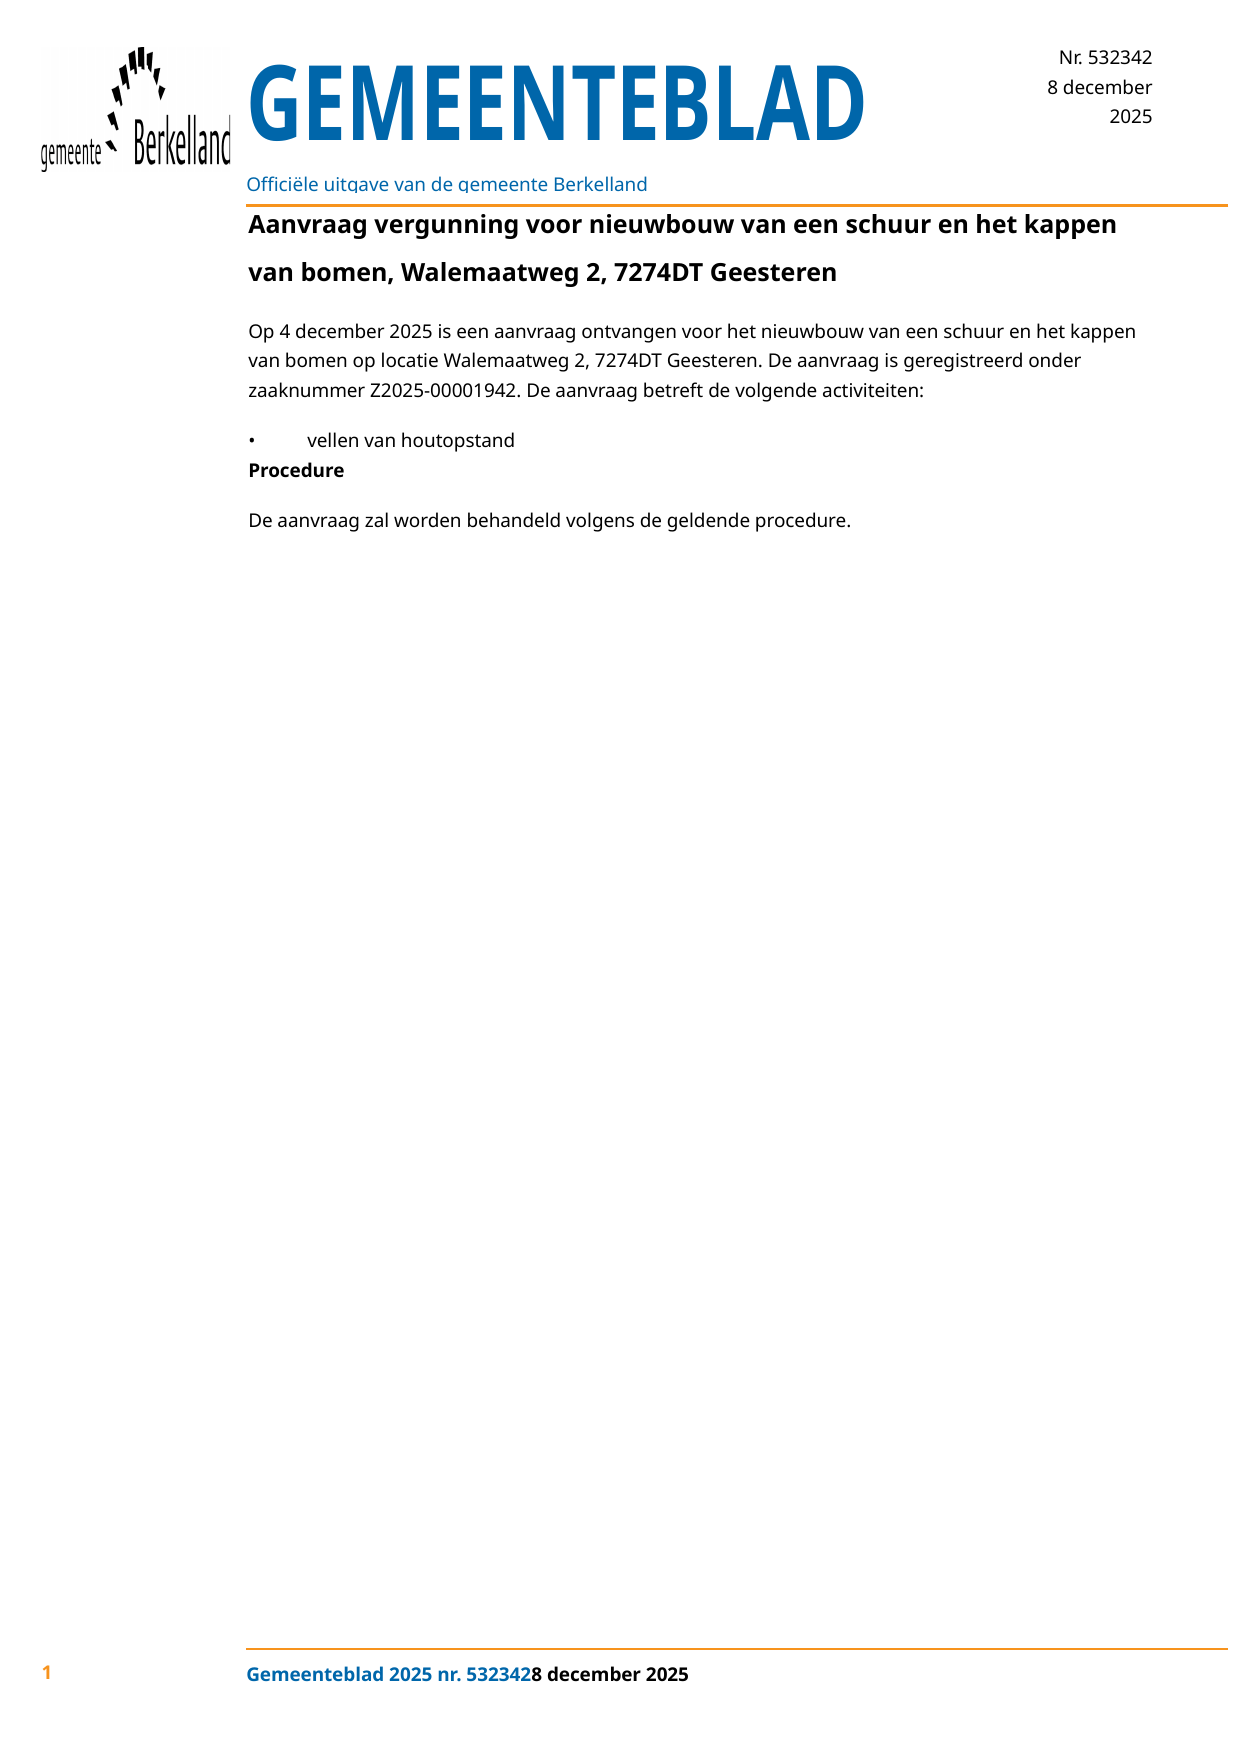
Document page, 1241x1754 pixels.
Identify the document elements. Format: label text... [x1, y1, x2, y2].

text Aanvraag vergunning voor nieuwbouw van een schuur en het kappen van bomen, Walemaatweg 2, 7274DT Geesteren [248, 207, 1152, 288]
text De aanvraag zal worden behandeld volgens de geldende procedure. [248, 507, 1152, 533]
list vellen van houtopstand [248, 427, 1152, 453]
text Procedure [248, 457, 1152, 483]
text Op 4 december 2025 is een aanvraag ontvangen voor het nieuwbouw van een schuur en het kappen van bomen op locatie Walemaatweg 2, 7274DT Geesteren. De aanvraag is geregistreerd onder zaaknummer Z2025-00001942. De aanvraag betreft de volgende activiteiten: [248, 318, 1152, 403]
picture [41, 47, 231, 172]
